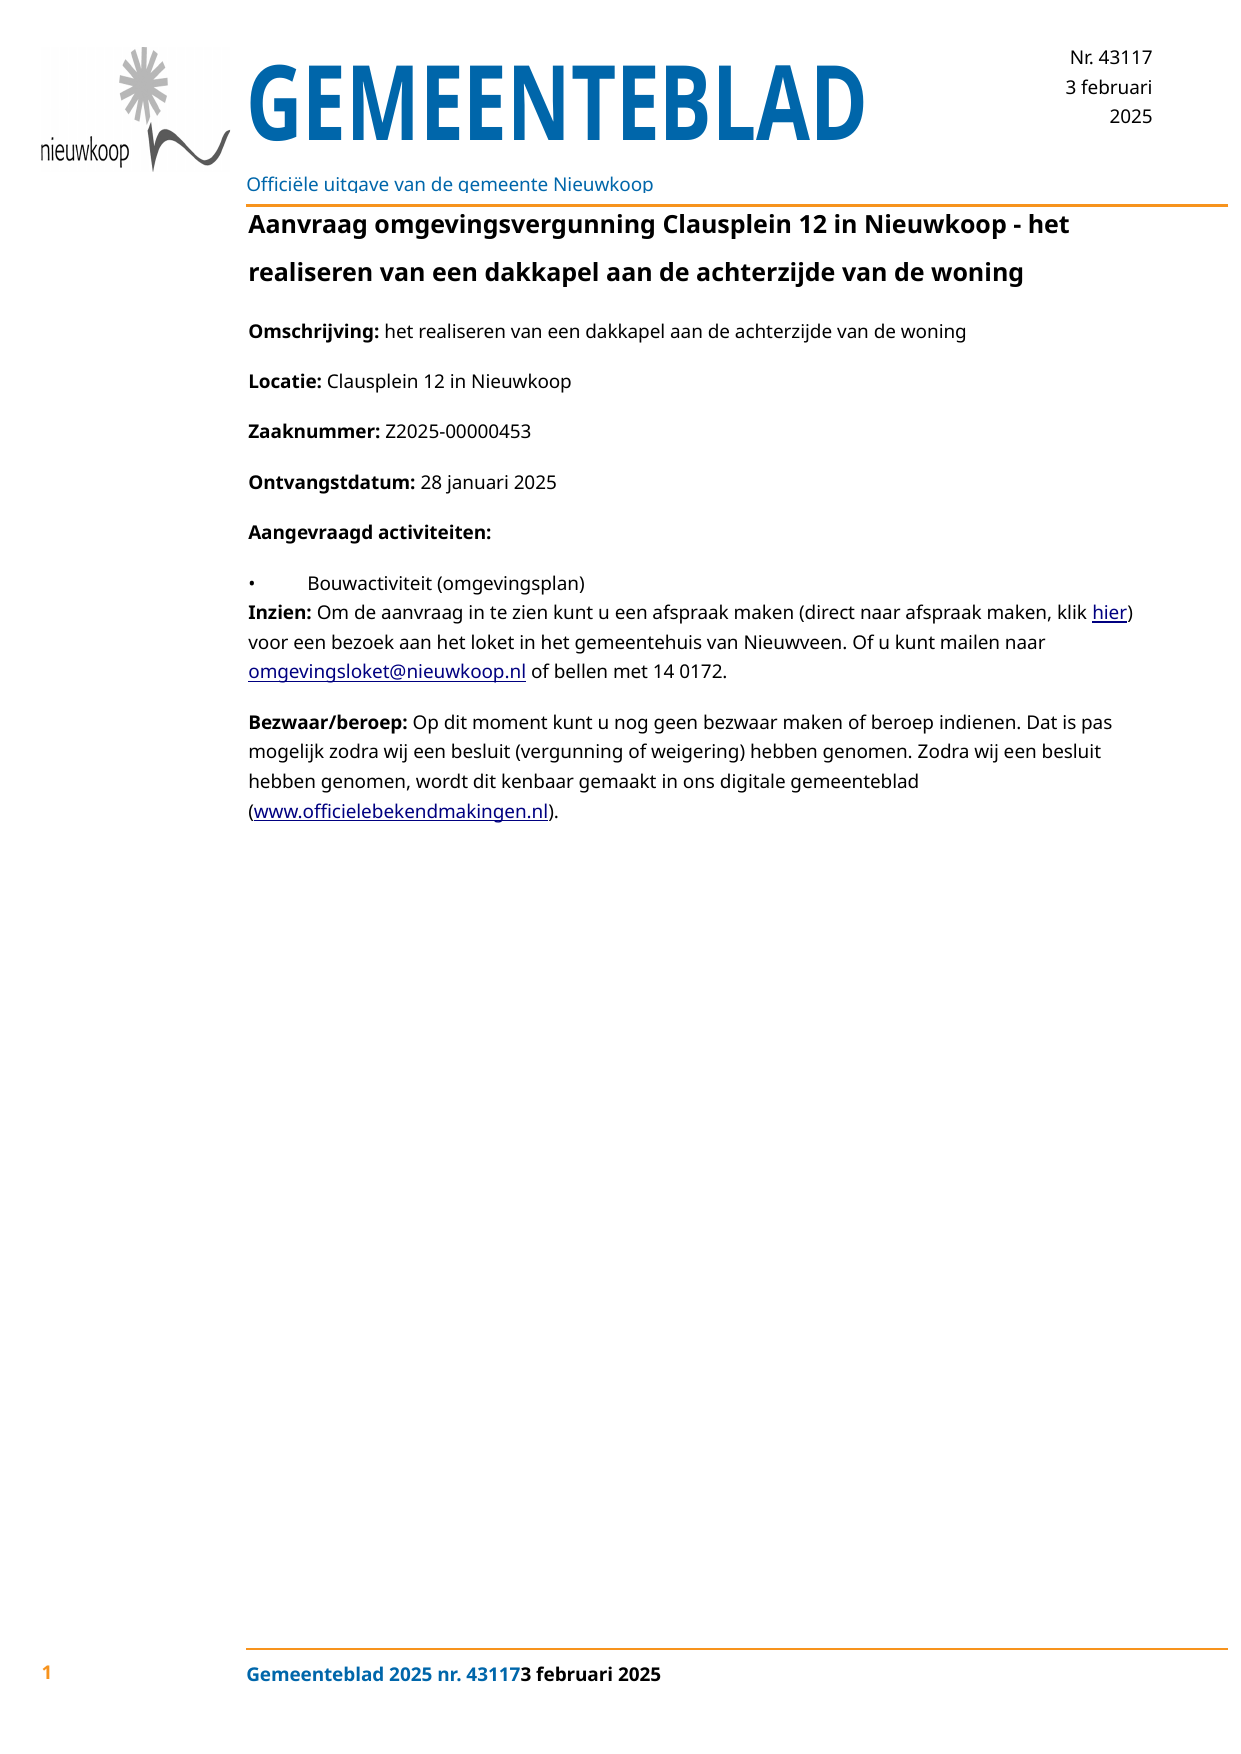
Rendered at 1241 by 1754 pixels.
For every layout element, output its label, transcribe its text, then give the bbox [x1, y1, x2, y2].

list Bouwactiviteit (omgevingsplan) [248, 570, 1152, 596]
text Aanvraag omgevingsvergunning Clausplein 12 in Nieuwkoop - het realiseren van een dakkapel aan de achterzijde van de woning [248, 207, 1152, 288]
text Omschrijving: het realiseren van een dakkapel aan de achterzijde van de woning [248, 318, 1152, 344]
text Bezwaar/beroep: Op dit moment kunt u nog geen bezwaar maken of beroep indienen. Dat is pas mogelijk zodra wij een besluit (vergunning of weigering) hebben genomen. Zodra wij een besluit hebben genomen, wordt dit kenbaar gemaakt in ons digitale gemeenteblad (www.officielebekendmakingen.nl). [248, 709, 1152, 824]
text Inzien: Om de aanvraag in te zien kunt u een afspraak maken (direct naar afspraak maken, klik hier) voor een bezoek aan het loket in het gemeentehuis van Nieuwveen. Of u kunt mailen naar omgevingsloket@nieuwkoop.nl of bellen met 14 0172. [248, 599, 1152, 684]
text Aangevraagd activiteiten: [248, 519, 1152, 545]
text Ontvangstdatum: 28 januari 2025 [248, 469, 1152, 495]
text Zaaknummer: Z2025-00000453 [248, 419, 1152, 444]
picture [41, 47, 231, 172]
text Locatie: Clausplein 12 in Nieuwkoop [248, 368, 1152, 394]
